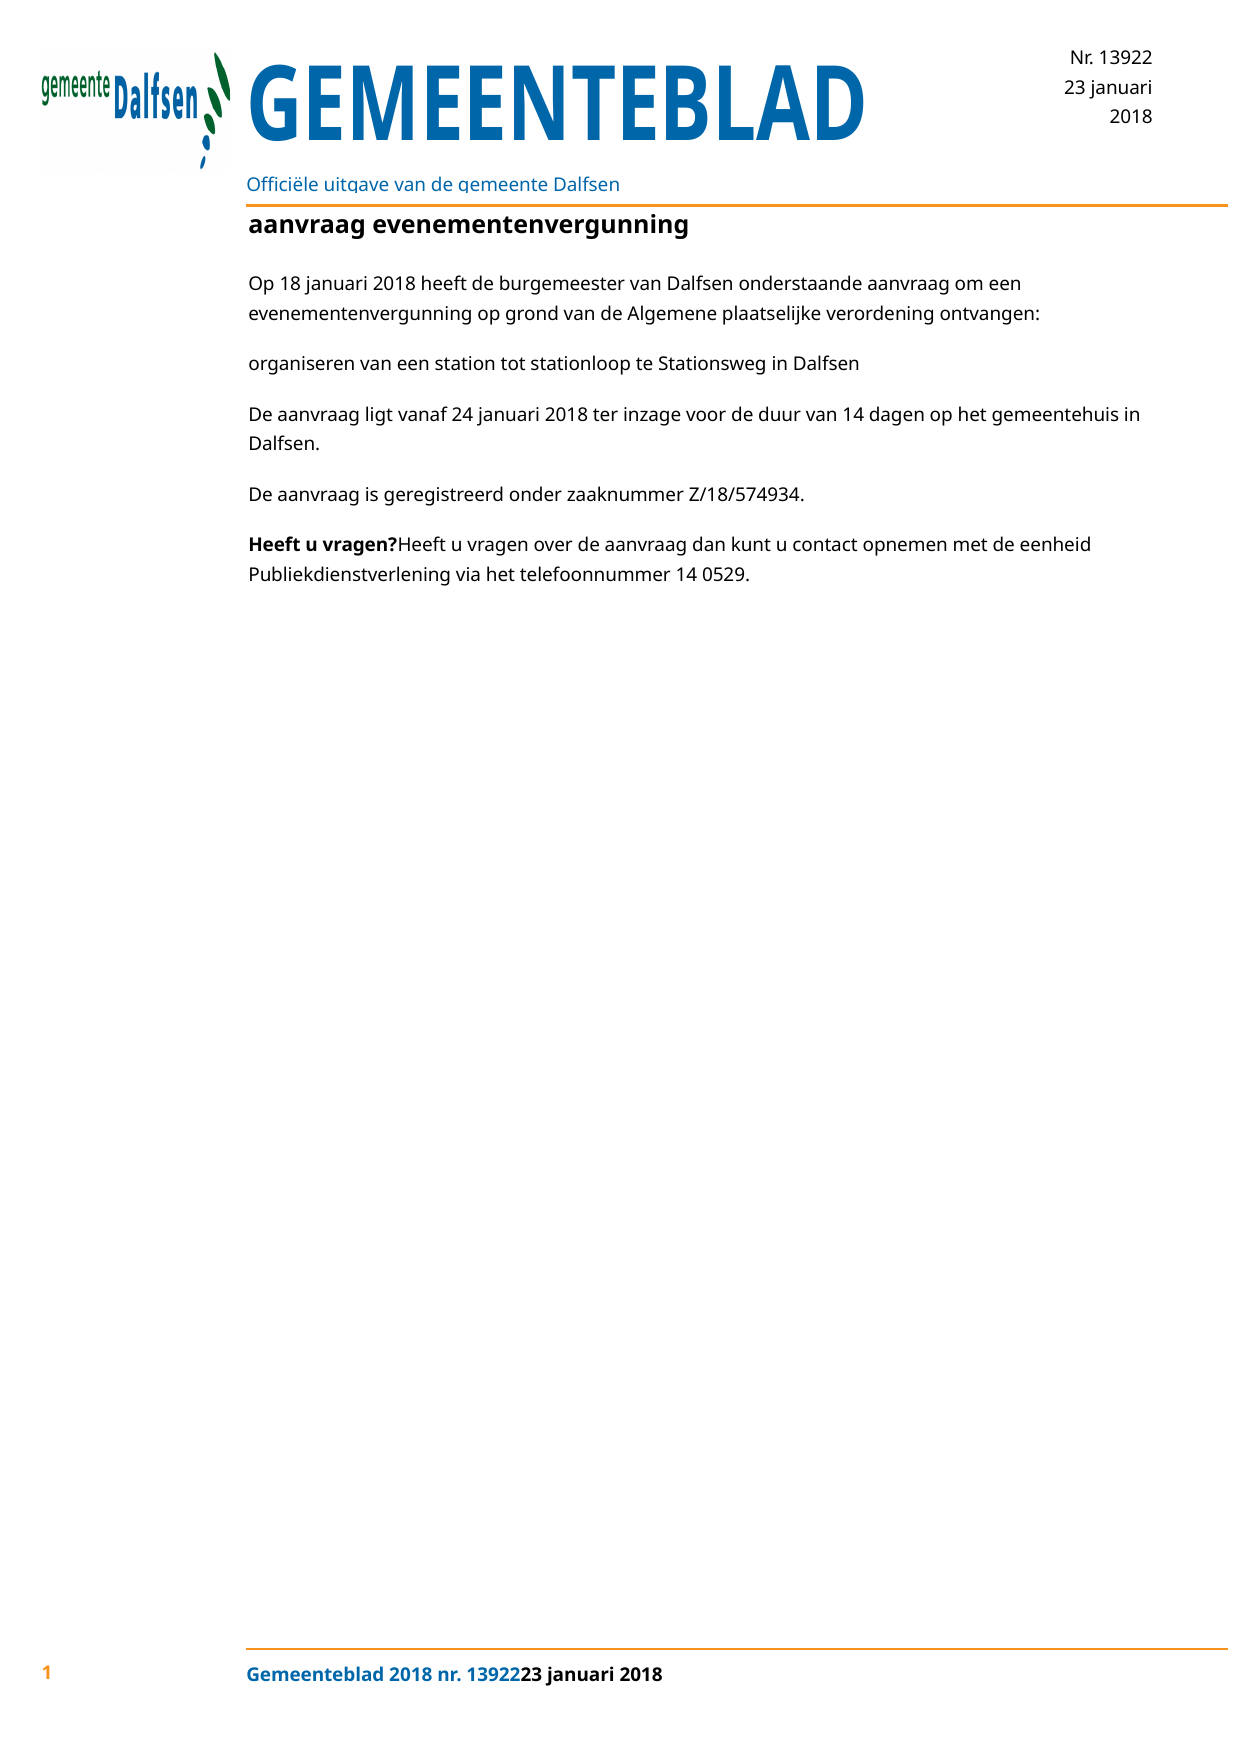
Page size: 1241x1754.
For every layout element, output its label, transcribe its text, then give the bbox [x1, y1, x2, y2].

picture [41, 47, 231, 172]
text De aanvraag is geregistreerd onder zaaknummer Z/18/574934. [248, 481, 1152, 506]
text Heeft u vragen?Heeft u vragen over de aanvraag dan kunt u contact opnemen met de eenheid Publiekdienstverlening via het telefoonnummer 14 0529. [248, 531, 1152, 586]
text Op 18 januari 2018 heeft de burgemeester van Dalfsen onderstaande aanvraag om een evenementenvergunning op grond van de Algemene plaatselijke verordening ontvangen: [248, 270, 1152, 326]
text organiseren van een station tot stationloop te Stationsweg in Dalfsen [248, 350, 1152, 376]
text aanvraag evenementenvergunning [248, 207, 1152, 241]
text De aanvraag ligt vanaf 24 januari 2018 ter inzage voor de duur van 14 dagen op het gemeentehuis in Dalfsen. [248, 401, 1152, 456]
